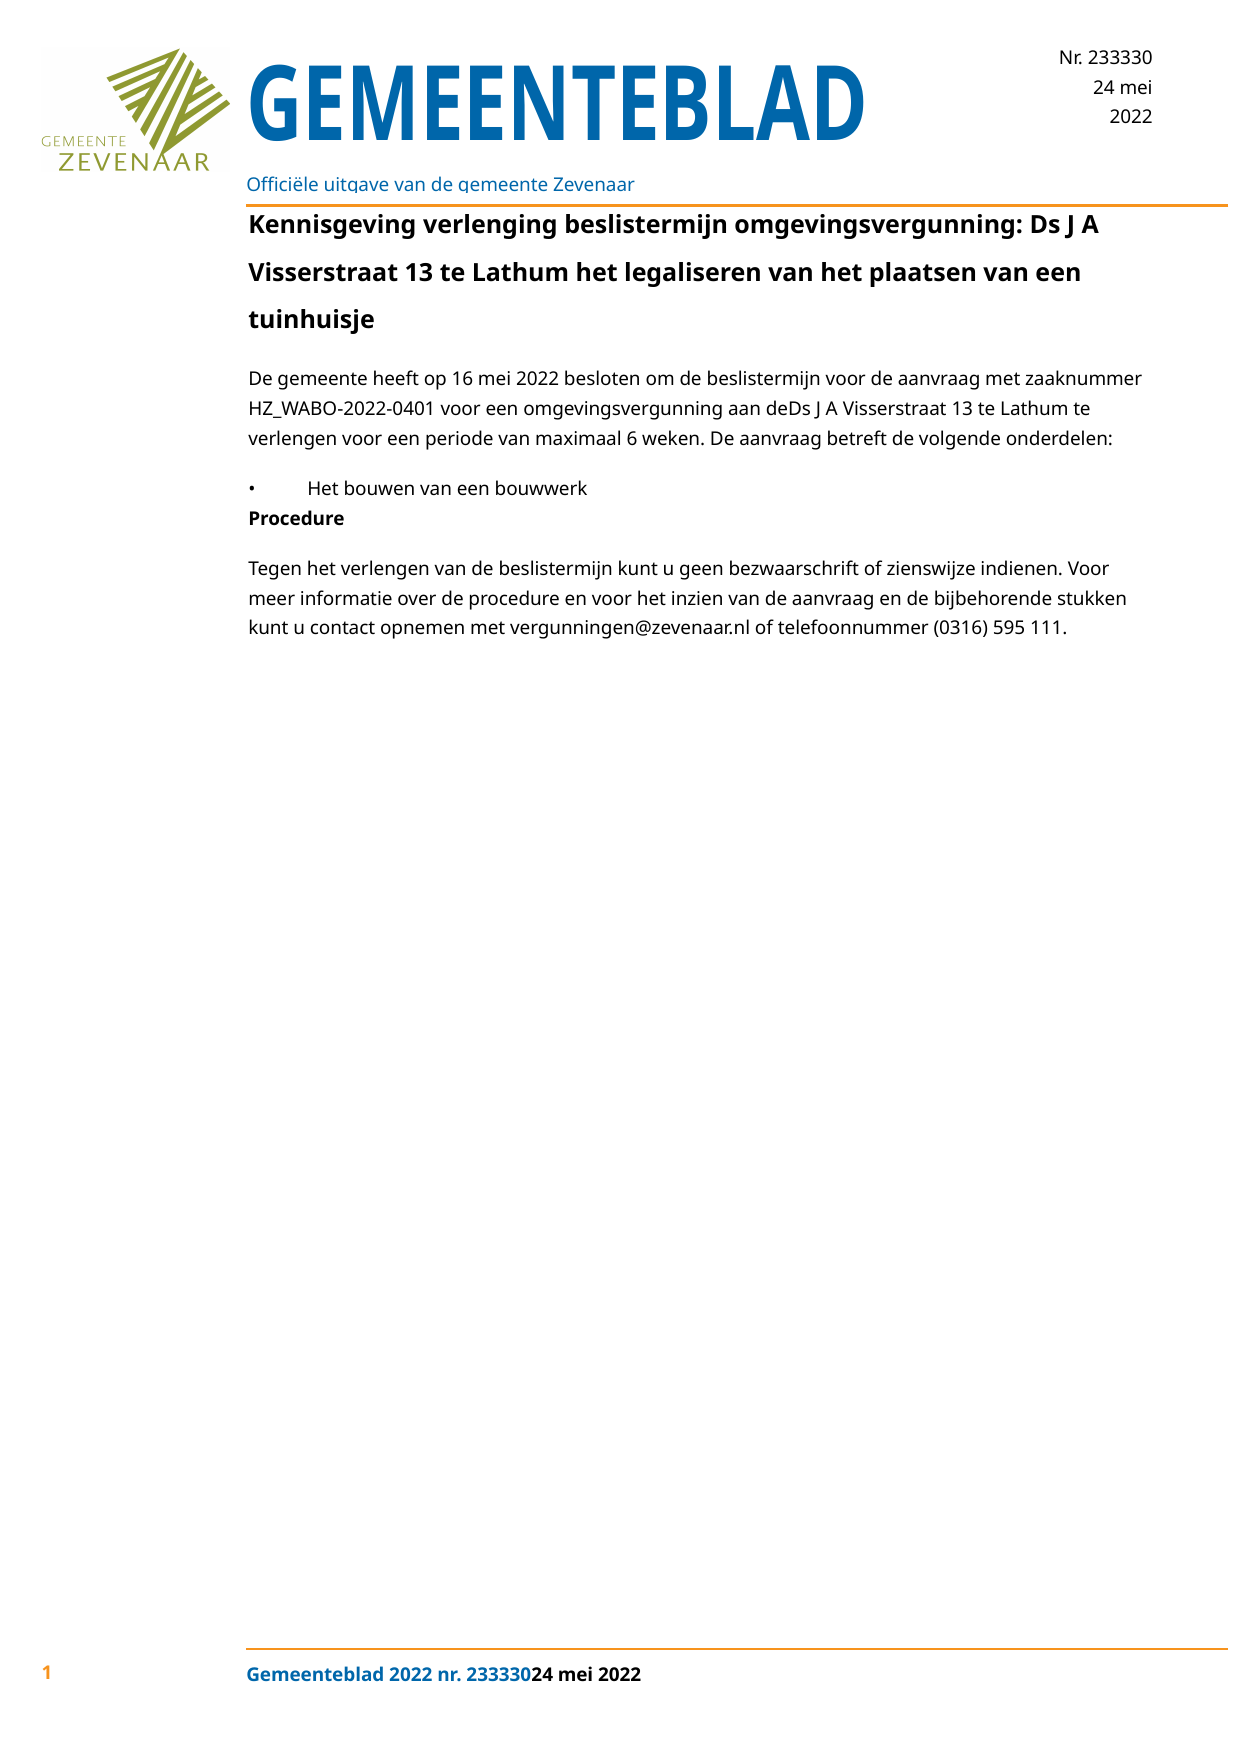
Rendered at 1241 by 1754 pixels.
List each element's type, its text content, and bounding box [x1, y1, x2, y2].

list Het bouwen van een bouwwerk [248, 475, 1152, 501]
text Tegen het verlengen van de beslistermijn kunt u geen bezwaarschrift of zienswijze indienen. Voor meer informatie over de procedure en voor het inzien van de aanvraag en de bijbehorende stukken kunt u contact opnemen met vergunningen@zevenaar.nl of telefoonnummer (0316) 595 111. [248, 555, 1152, 640]
text Kennisgeving verlenging beslistermijn omgevingsvergunning: Ds J A Visserstraat 13 te Lathum het legaliseren van het plaatsen van een tuinhuisje [248, 207, 1152, 336]
text De gemeente heeft op 16 mei 2022 besloten om de beslistermijn voor de aanvraag met zaaknummer HZ_WABO-2022-0401 voor een omgevingsvergunning aan deDs J A Visserstraat 13 te Lathum te verlengen voor een periode van maximaal 6 weken. De aanvraag betreft de volgende onderdelen: [248, 366, 1152, 450]
text Procedure [248, 505, 1152, 530]
picture [41, 47, 231, 172]
